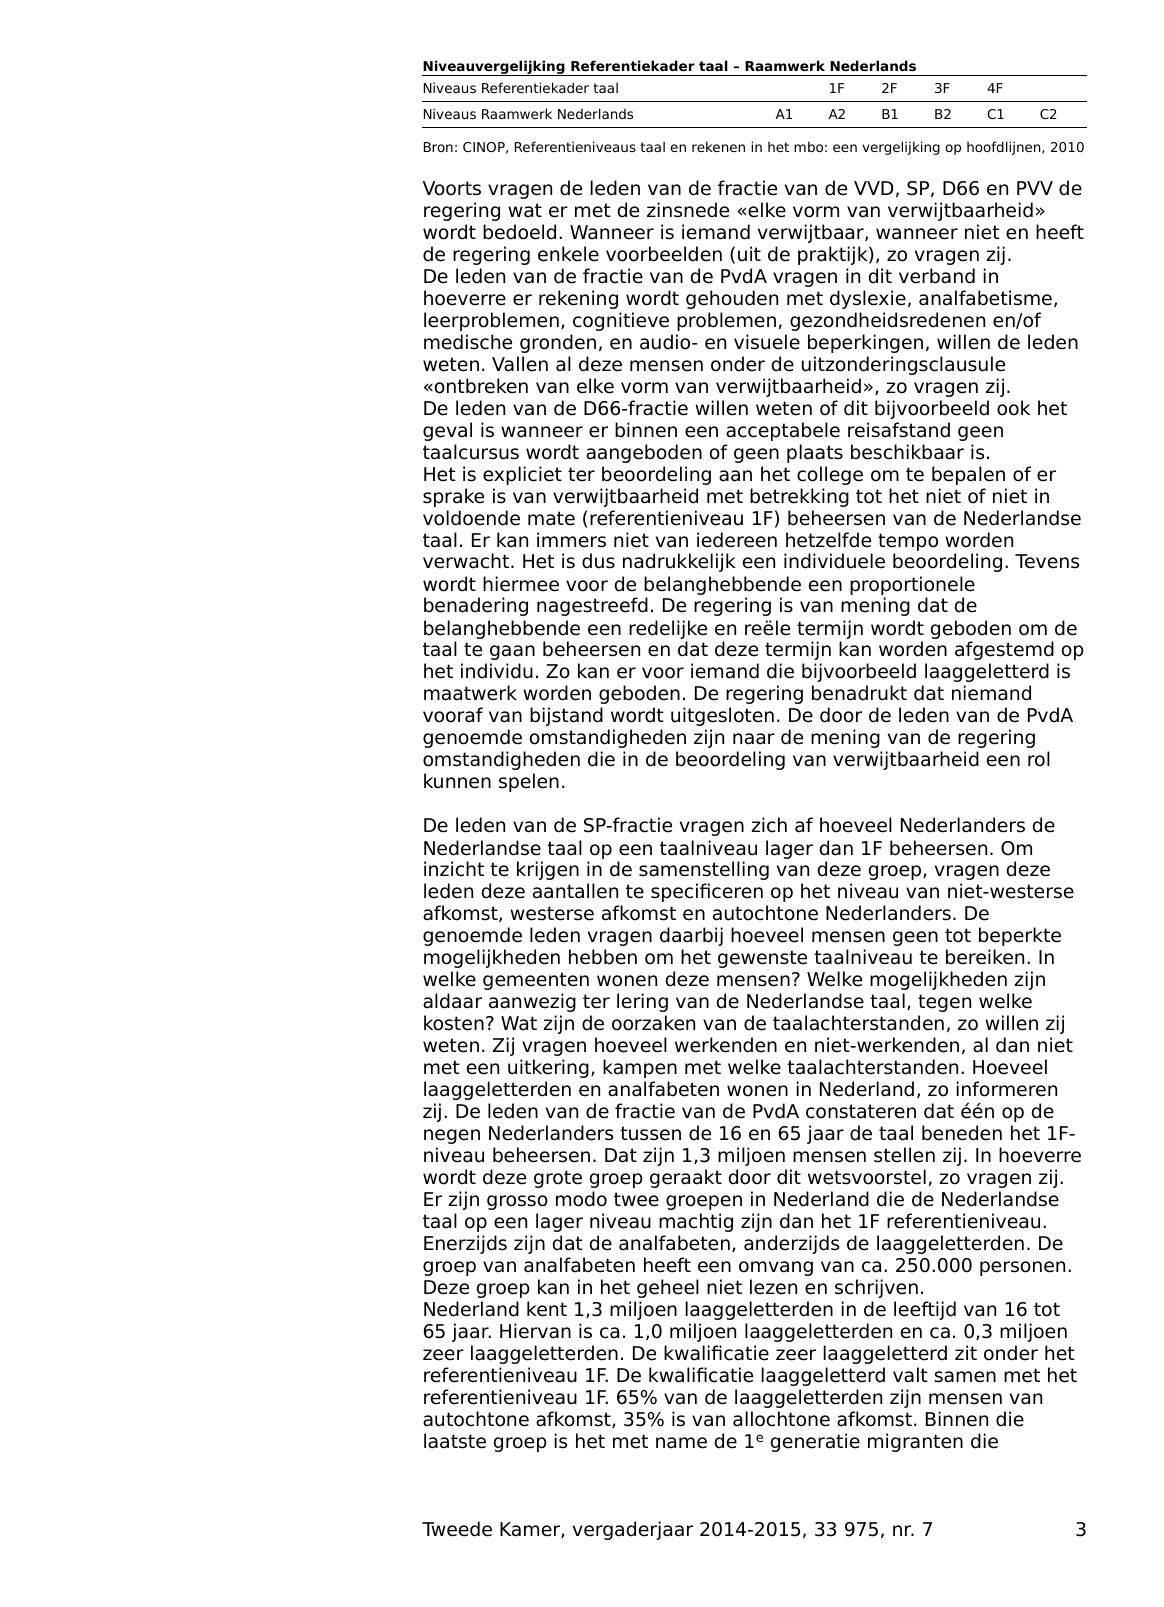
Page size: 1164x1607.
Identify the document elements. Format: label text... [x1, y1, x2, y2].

text Het is expliciet ter beoordeling aan het college om te bepalen of er sprake is van verwijtbaarheid met betrekking tot het niet of niet in voldoende mate (referentieniveau 1F) beheersen van de Nederlandse taal. Er kan immers niet van iedereen hetzelfde tempo worden verwacht. Het is dus nadrukkelijk een individuele beoordeling. Tevens wordt hiermee voor de belanghebbende een proportionele benadering nagestreefd. De regering is van mening dat de belanghebbende een redelijke en reële termijn wordt geboden om de taal te gaan beheersen en dat deze termijn kan worden afgestemd op het individu. Zo kan er voor iemand die bijvoorbeeld laaggeletterd is maatwerk worden geboden. De regering benadrukt dat niemand vooraf van bijstand wordt uitgesloten. De door de leden van de PvdA genoemde omstandigheden zijn naar de mening van de regering omstandigheden die in de beoordeling van verwijtbaarheid een rol kunnen spelen. [422, 463, 1087, 793]
table_cell C1 [981, 102, 1034, 127]
text De leden van de fractie van de PvdA vragen in dit verband in hoeverre er rekening wordt gehouden met dyslexie, analfabetisme, leerproblemen, cognitieve problemen, gezondheidsredenen en/of medische gronden, en audio- en visuele beperkingen, willen de leden weten. Vallen al deze mensen onder de uitzonderingsclausule «ontbreken van elke vorm van verwijtbaarheid», zo vragen zij. [422, 266, 1087, 398]
table_cell 2F [875, 76, 928, 101]
table_cell 4F [981, 76, 1034, 101]
table_cell Niveaus Referentiekader taal [422, 76, 769, 101]
text De leden van de SP-fractie vragen zich af hoeveel Nederlanders de Nederlandse taal op een taalniveau lager dan 1F beheersen. Om inzicht te krijgen in de samenstelling van deze groep, vragen deze leden deze aantallen te specificeren op het niveau van niet-westerse afkomst, westerse afkomst en autochtone Nederlanders. De genoemde leden vragen daarbij hoeveel mensen geen tot beperkte mogelijkheden hebben om het gewenste taalniveau te bereiken. In welke gemeenten wonen deze mensen? Welke mogelijkheden zijn aldaar aanwezig ter lering van de Nederlandse taal, tegen welke kosten? Wat zijn de oorzaken van de taalachterstanden, zo willen zij weten. Zij vragen hoeveel werkenden en niet-werkenden, al dan niet met een uitkering, kampen met welke taalachterstanden. Hoeveel laaggeletterden en analfabeten wonen in Nederland, zo informeren zij. De leden van de fractie van de PvdA constateren dat één op de negen Nederlanders tussen de 16 en 65 jaar de taal beneden het 1F-niveau beheersen. Dat zijn 1,3 miljoen mensen stellen zij. In hoeverre wordt deze grote groep geraakt door dit wetsvoorstel, zo vragen zij. [422, 815, 1087, 1189]
text Voorts vragen de leden van de fractie van de VVD, SP, D66 en PVV de regering wat er met de zinsnede «elke vorm van verwijtbaarheid» wordt bedoeld. Wanneer is iemand verwijtbaar, wanneer niet en heeft de regering enkele voorbeelden (uit de praktijk), zo vragen zij. [422, 178, 1087, 266]
table_cell Niveaus Raamwerk Nederlands [422, 102, 769, 127]
table_cell [769, 76, 822, 101]
table_cell Bron: CINOP, Referentieniveaus taal en rekenen in het mbo: een vergelijking op hoofdlijnen, 2010 [422, 128, 1087, 156]
table_cell C2 [1034, 102, 1087, 127]
table_cell B1 [875, 102, 928, 127]
table_cell A1 [769, 102, 822, 127]
table_cell 3F [928, 76, 981, 101]
text De leden van de D66-fractie willen weten of dit bijvoorbeeld ook het geval is wanneer er binnen een acceptabele reisafstand geen taalcursus wordt aangeboden of geen plaats beschikbaar is. [422, 398, 1087, 463]
table_cell 1F [822, 76, 875, 101]
table_cell B2 [928, 102, 981, 127]
text Er zijn grosso modo twee groepen in Nederland die de Nederlandse taal op een lager niveau machtig zijn dan het 1F referentieniveau. Enerzijds zijn dat de analfabeten, anderzijds de laaggeletterden. De groep van analfabeten heeft een omvang van ca. 250.000 personen. Deze groep kan in het geheel niet lezen en schrijven. [422, 1189, 1087, 1299]
text Nederland kent 1,3 miljoen laaggeletterden in de leeftijd van 16 tot 65 jaar. Hiervan is ca. 1,0 miljoen laaggeletterden en ca. 0,3 miljoen zeer laaggeletterden. De kwalificatie zeer laaggeletterd zit onder het referentieniveau 1F. De kwalificatie laaggeletterd valt samen met het referentieniveau 1F. 65% van de laaggeletterden zijn mensen van autochtone afkomst, 35% is van allochtone afkomst. Binnen die laatste groep is het met name de 1e generatie migranten die [422, 1299, 1087, 1453]
table_header Niveauvergelijking Referentiekader taal – Raamwerk Nederlands [422, 59, 1087, 75]
table_cell A2 [822, 102, 875, 127]
table_cell [1034, 76, 1087, 101]
